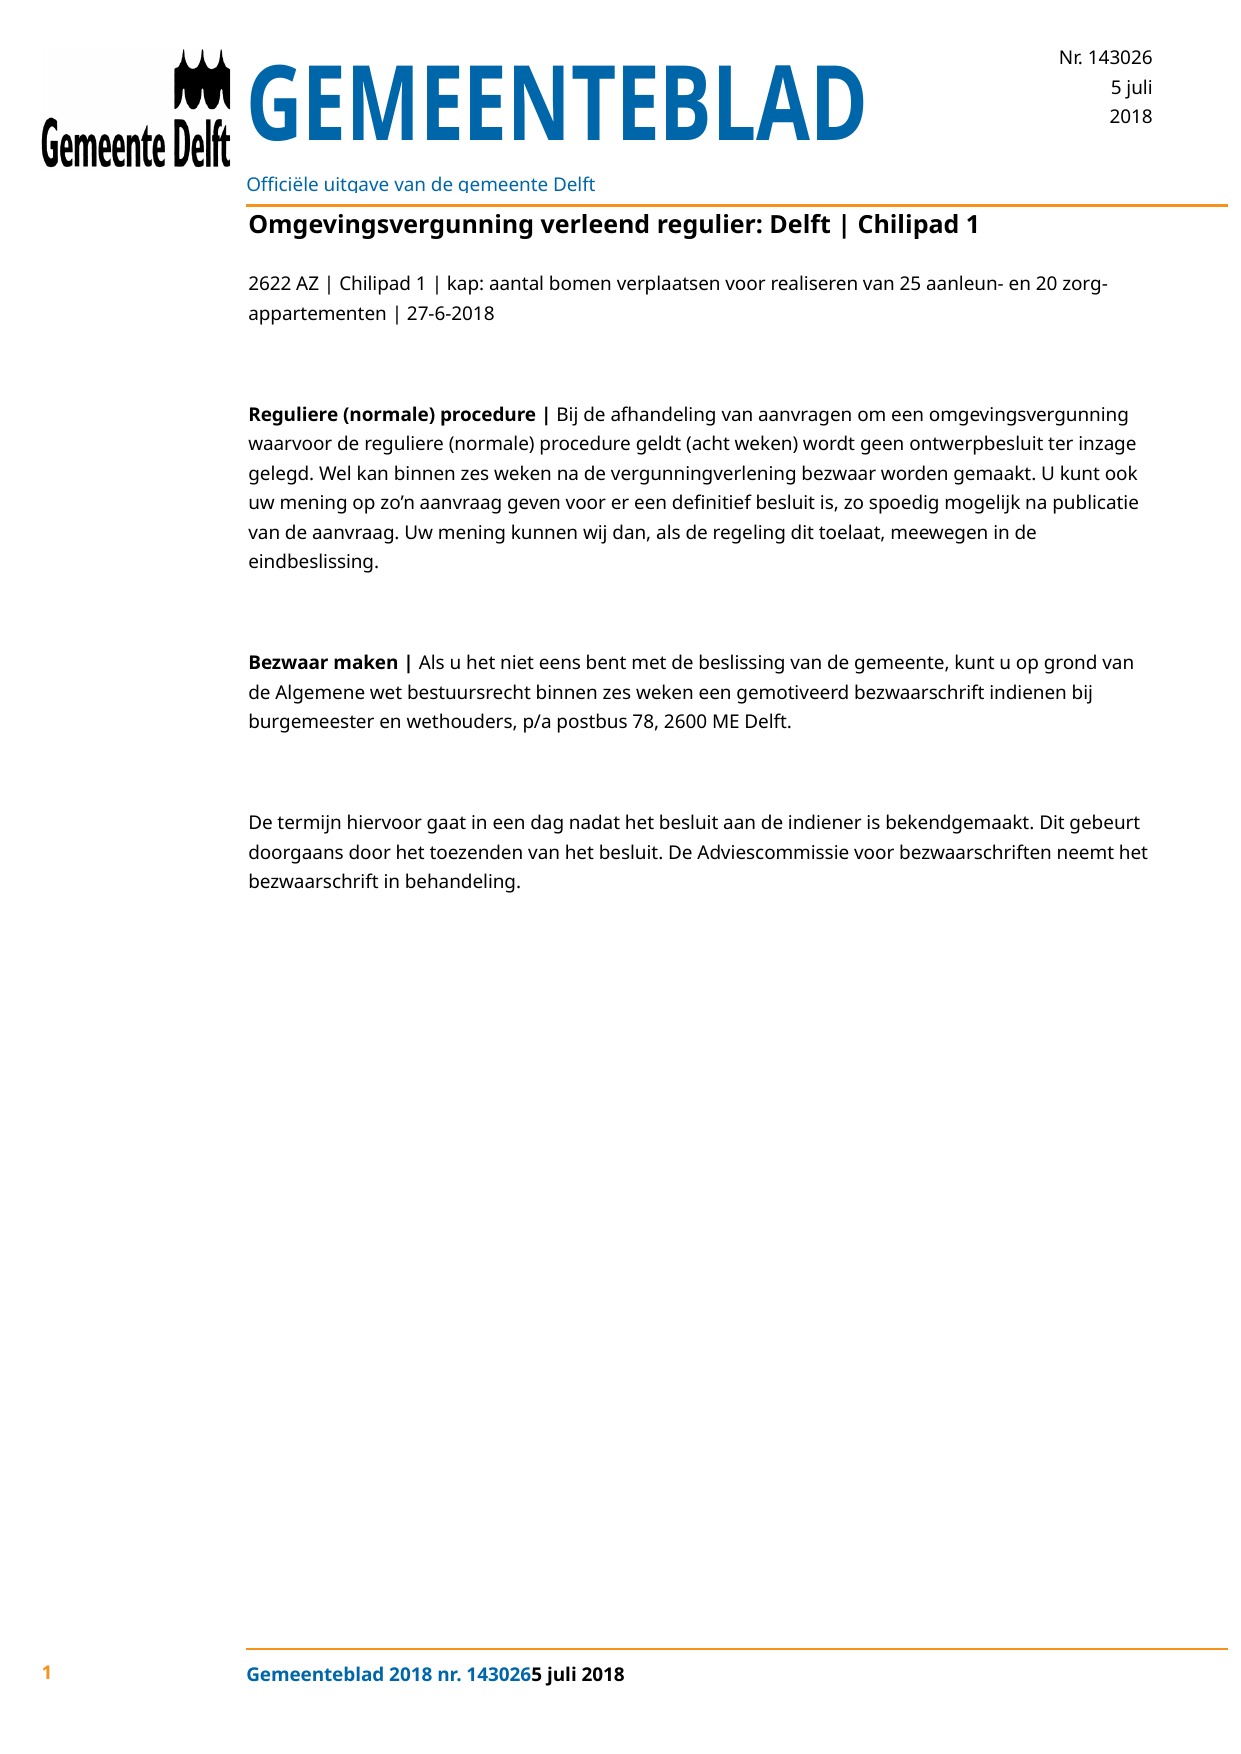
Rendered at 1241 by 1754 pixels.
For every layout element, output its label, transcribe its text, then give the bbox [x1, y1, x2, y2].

picture [41, 47, 231, 172]
text Omgevingsvergunning verleend regulier: Delft | Chilipad 1 [248, 207, 1152, 241]
text De termijn hiervoor gaat in een dag nadat het besluit aan de indiener is bekendgemaakt. Dit gebeurt doorgaans door het toezenden van het besluit. De Adviescommissie voor bezwaarschriften neemt het bezwaarschrift in behandeling. [248, 809, 1152, 894]
text 2622 AZ | Chilipad 1 | kap: aantal bomen verplaatsen voor realiseren van 25 aanleun- en 20 zorg-appartementen | 27-6-2018 [248, 270, 1152, 326]
text Bezwaar maken | Als u het niet eens bent met de beslissing van de gemeente, kunt u op grond van de Algemene wet bestuursrecht binnen zes weken een gemotiveerd bezwaarschrift indienen bij burgemeester en wethouders, p/a postbus 78, 2600 ME Delft. [248, 649, 1152, 734]
text Reguliere (normale) procedure | Bij de afhandeling van aanvragen om een omgevingsvergunning waarvoor de reguliere (normale) procedure geldt (acht weken) wordt geen ontwerpbesluit ter inzage gelegd. Wel kan binnen zes weken na de vergunningverlening bezwaar worden gemaakt. U kunt ook uw mening op zo’n aanvraag geven voor er een definitief besluit is, zo spoedig mogelijk na publicatie van de aanvraag. Uw mening kunnen wij dan, als de regeling dit toelaat, meewegen in de eindbeslissing. [248, 401, 1152, 574]
